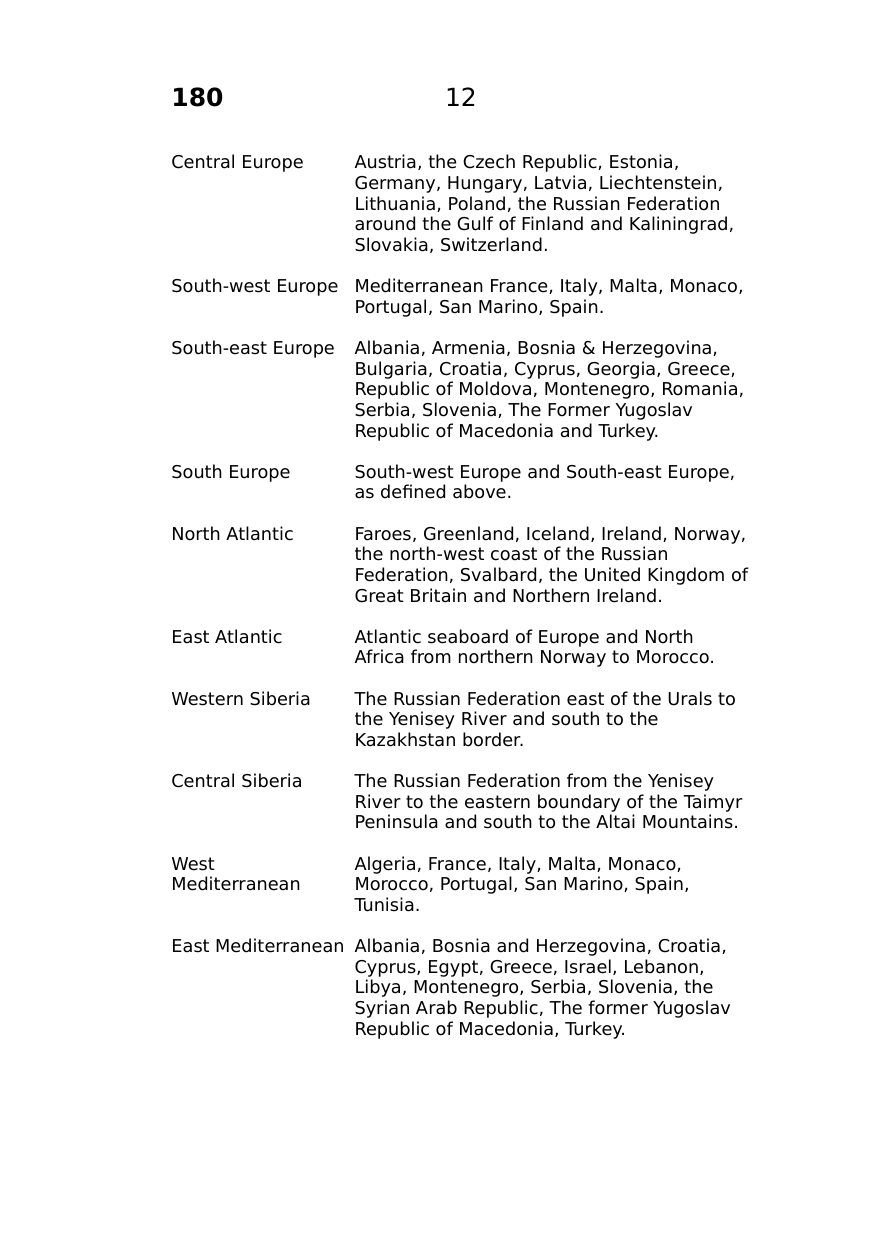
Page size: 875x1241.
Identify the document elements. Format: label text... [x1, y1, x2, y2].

table_cell North Atlantic [171, 524, 348, 606]
table_cell South-west Europe [171, 276, 348, 317]
table_cell [348, 916, 756, 936]
table_cell [348, 606, 756, 627]
table_cell [171, 916, 348, 936]
table_cell Atlantic seaboard of Europe and North Africa from northern Norway to Morocco. [348, 627, 756, 668]
table_cell [171, 256, 348, 276]
table_cell The Russian Federation east of the Urals to the Yenisey River and south to the Kazakhstan border. [348, 689, 756, 751]
table_cell Western Siberia [171, 689, 348, 751]
table_cell [171, 751, 348, 771]
table_cell [171, 833, 348, 854]
table_cell The Russian Federation from the Yenisey River to the eastern boundary of the Taimyr Peninsula and south to the Altai Mountains. [348, 771, 756, 833]
table_cell South-west Europe and South-east Europe, as defined above. [348, 462, 756, 503]
table_cell [348, 668, 756, 689]
table_cell [171, 503, 348, 524]
table_cell Austria, the Czech Republic, Estonia, Germany, Hungary, Latvia, Liechtenstein, Lithuania, Poland, the Russian Federation around the Gulf of Finland and Kaliningrad, Slovakia, Switzerland. [348, 153, 756, 256]
table_cell [171, 1039, 348, 1060]
table_cell [171, 668, 348, 689]
table_cell [348, 256, 756, 276]
table_cell South-east Europe [171, 338, 348, 441]
table_cell East Mediterranean [171, 936, 348, 1039]
table_cell Albania, Armenia, Bosnia & Herzegovina, Bulgaria, Croatia, Cyprus, Georgia, Greece, Republic of Moldova, Montenegro, Romania, Serbia, Slovenia, The Former Yugoslav Republic of Macedonia and Turkey. [348, 338, 756, 441]
table_cell West Mediterranean [171, 854, 348, 916]
table_cell [348, 132, 756, 152]
table_cell [171, 441, 348, 462]
table_cell [171, 132, 348, 152]
table_cell [348, 503, 756, 524]
table_cell Algeria, France, Italy, Malta, Monaco, Morocco, Portugal, San Marino, Spain, Tunisia. [348, 854, 756, 916]
table_cell Mediterranean France, Italy, Malta, Monaco, Portugal, San Marino, Spain. [348, 276, 756, 317]
table_cell [348, 833, 756, 854]
table_cell Albania, Bosnia and Herzegovina, Croatia, Cyprus, Egypt, Greece, Israel, Lebanon, Libya, Montenegro, Serbia, Slovenia, the Syrian Arab Republic, The former Yugoslav Republic of Macedonia, Turkey. [348, 936, 756, 1039]
table_cell [348, 751, 756, 771]
table_cell Faroes, Greenland, Iceland, Ireland, Norway, the north-west coast of the Russian Federation, Svalbard, the United Kingdom of Great Britain and Northern Ireland. [348, 524, 756, 606]
table_cell [348, 1039, 756, 1060]
table_cell Central Siberia [171, 771, 348, 833]
table_cell [348, 441, 756, 462]
table_cell [171, 606, 348, 627]
table_cell South Europe [171, 462, 348, 503]
table_cell East Atlantic [171, 627, 348, 668]
table_cell [348, 318, 756, 338]
table_cell [171, 318, 348, 338]
table_cell Central Europe [171, 153, 348, 256]
